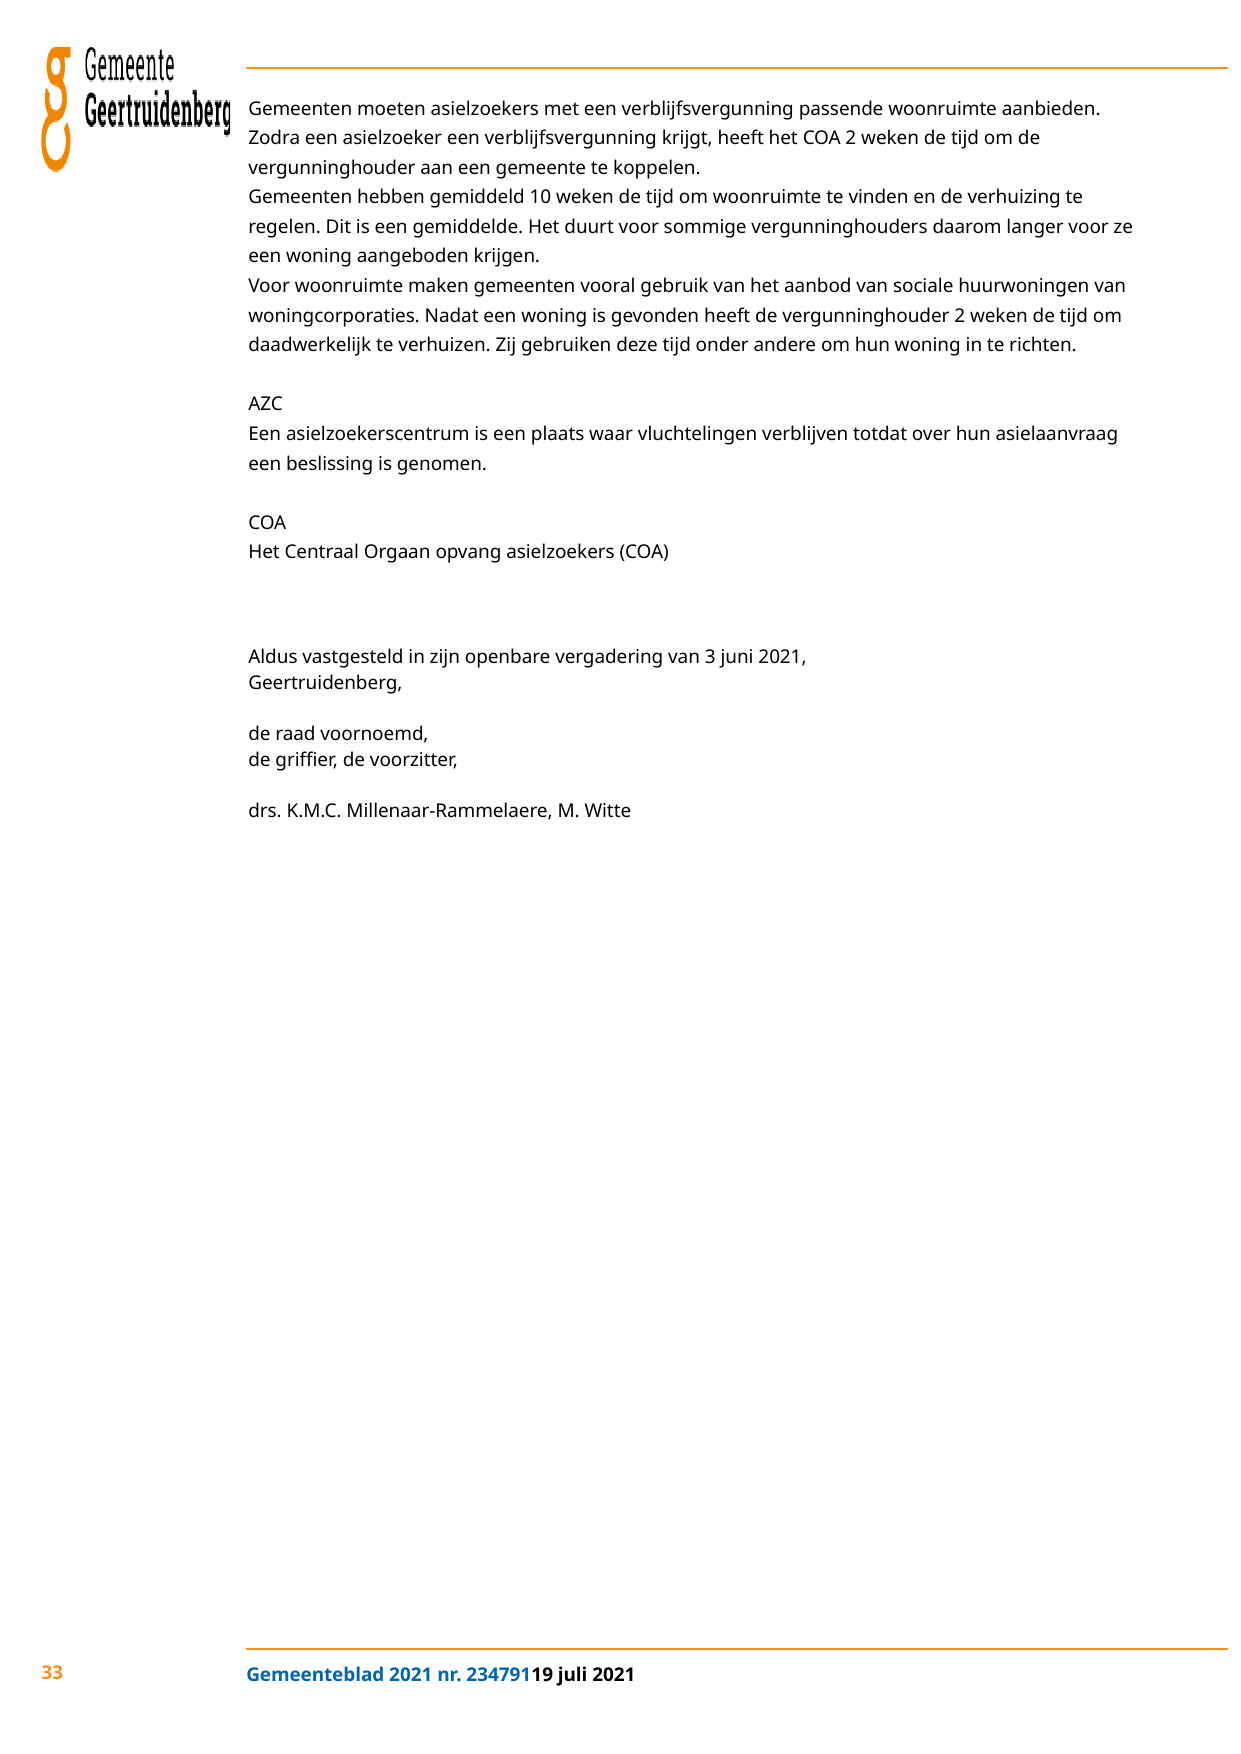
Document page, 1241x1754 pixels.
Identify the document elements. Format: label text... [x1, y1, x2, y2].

text Zodra een asielzoeker een verblijfsvergunning krijgt, heeft het COA 2 weken de tijd om de vergunninghouder aan een gemeente te koppelen. [248, 124, 1152, 180]
text Voor woonruimte maken gemeenten vooral gebruik van het aanbod van sociale huurwoningen van woningcorporaties. Nadat een woning is gevonden heeft de vergunninghouder 2 weken de tijd om daadwerkelijk te verhuizen. Zij gebruiken deze tijd onder andere om hun woning in te richten. [248, 272, 1152, 357]
picture [41, 47, 231, 172]
text Aldus vastgesteld in zijn openbare vergadering van 3 juni 2021, [248, 643, 1152, 669]
text Geertruidenberg, [248, 669, 1152, 695]
text Gemeenten hebben gemiddeld 10 weken de tijd om woonruimte te vinden en de verhuizing te regelen. Dit is een gemiddelde. Het duurt voor sommige vergunninghouders daarom langer voor ze een woning aangeboden krijgen. [248, 183, 1152, 268]
text Een asielzoekerscentrum is een plaats waar vluchtelingen verblijven totdat over hun asielaanvraag een beslissing is genomen. [248, 420, 1152, 476]
text Gemeenten moeten asielzoekers met een verblijfsvergunning passende woonruimte aanbieden. [248, 95, 1152, 121]
text de griffier, de voorzitter, [248, 746, 1152, 772]
text Het Centraal Orgaan opvang asielzoekers (COA) [248, 538, 1152, 564]
text drs. K.M.C. Millenaar-Rammelaere, M. Witte [248, 798, 1152, 823]
text de raad voornoemd, [248, 721, 1152, 746]
text COA [248, 509, 1152, 535]
text AZC [248, 391, 1152, 416]
